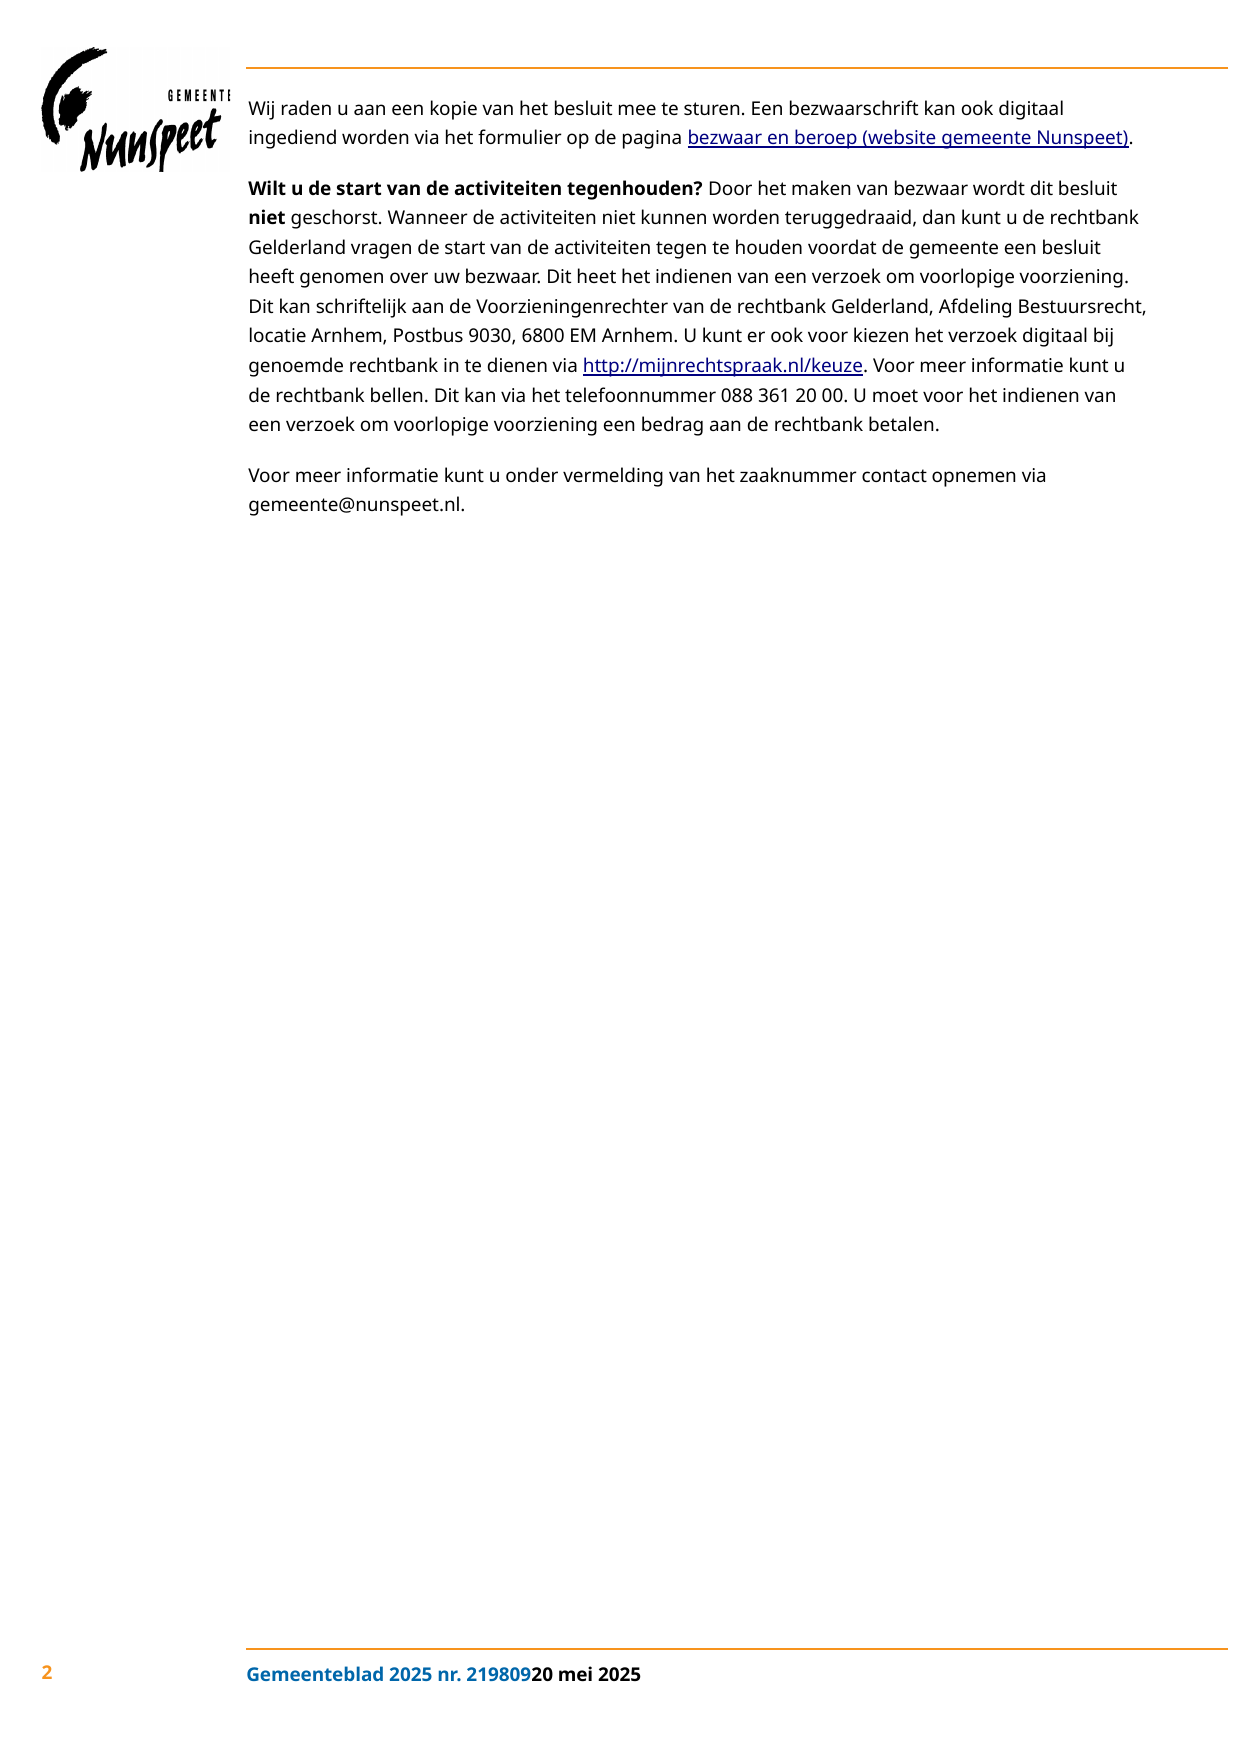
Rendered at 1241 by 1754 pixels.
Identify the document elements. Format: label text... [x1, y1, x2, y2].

text Wilt u de start van de activiteiten tegenhouden? Door het maken van bezwaar wordt dit besluit niet geschorst. Wanneer de activiteiten niet kunnen worden teruggedraaid, dan kunt u de rechtbank Gelderland vragen de start van de activiteiten tegen te houden voordat de gemeente een besluit heeft genomen over uw bezwaar. Dit heet het indienen van een verzoek om voorlopige voorziening. Dit kan schriftelijk aan de Voorzieningenrechter van de rechtbank Gelderland, Afdeling Bestuursrecht, locatie Arnhem, Postbus 9030, 6800 EM Arnhem. U kunt er ook voor kiezen het verzoek digitaal bij genoemde rechtbank in te dienen via http://mijnrechtspraak.nl/keuze. Voor meer informatie kunt u de rechtbank bellen. Dit kan via het telefoonnummer 088 361 20 00. U moet voor het indienen van een verzoek om voorlopige voorziening een bedrag aan de rechtbank betalen. [248, 175, 1152, 437]
text Wij raden u aan een kopie van het besluit mee te sturen. Een bezwaarschrift kan ook digitaal ingediend worden via het formulier op de pagina bezwaar en beroep (website gemeente Nunspeet). [248, 95, 1152, 150]
picture [41, 47, 231, 172]
text Voor meer informatie kunt u onder vermelding van het zaaknummer contact opnemen via gemeente@nunspeet.nl. [248, 462, 1152, 517]
